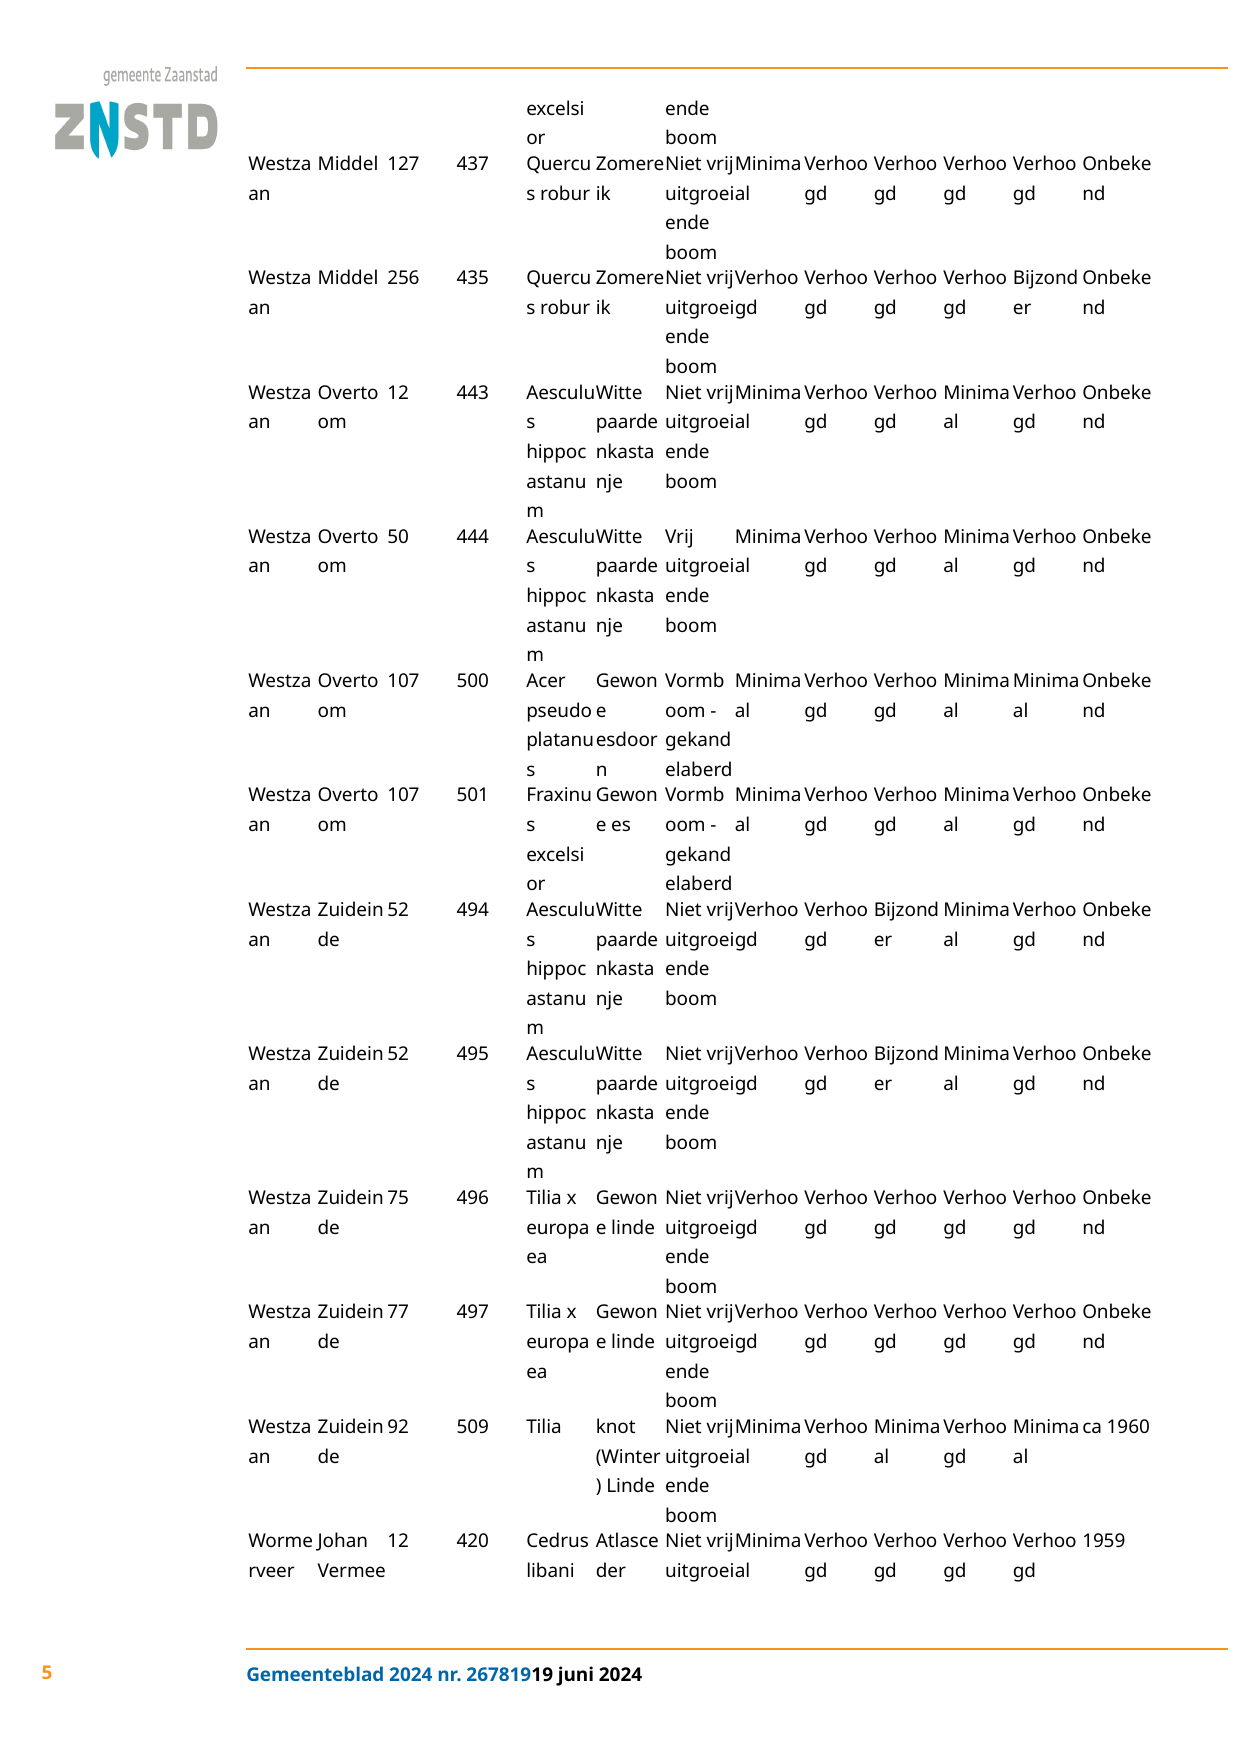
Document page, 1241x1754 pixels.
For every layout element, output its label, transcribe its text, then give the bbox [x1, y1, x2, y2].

table_cell 52 [387, 1040, 456, 1184]
table_cell 127 [387, 150, 456, 264]
table_cell Verhoogd [735, 1299, 804, 1413]
table_cell Zuideinde [318, 1184, 387, 1299]
table_cell Westzaan [248, 896, 317, 1040]
table_cell [456, 95, 526, 150]
table_cell Westzaan [248, 667, 317, 782]
table_cell 420 [456, 1528, 526, 1583]
table_cell Bijzonder [874, 896, 943, 1040]
table_cell 1959 [1082, 1528, 1152, 1583]
table_cell Verhoogd [874, 1299, 943, 1413]
table_cell Onbekend [1082, 379, 1152, 523]
table_cell [735, 95, 804, 150]
table_cell Aesculus hippocastanum [526, 523, 596, 667]
table_cell Verhoogd [874, 379, 943, 523]
table_cell Zuideinde [318, 1299, 387, 1413]
table_cell Tilia [526, 1413, 596, 1528]
table_cell Verhoogd [804, 896, 873, 1040]
table_cell 509 [456, 1413, 526, 1528]
table_cell 52 [387, 896, 456, 1040]
table_cell 501 [456, 782, 526, 896]
table_cell Wormerveer [248, 1528, 317, 1583]
table_cell Minimaal [735, 1528, 804, 1583]
table_cell Overtoom [318, 379, 387, 523]
table_cell Niet vrij uitgroeiende boom [665, 1184, 734, 1299]
table_cell Minimaal [943, 523, 1013, 667]
table_cell 12 [387, 379, 456, 523]
picture [41, 47, 231, 172]
table_cell Verhoogd [874, 667, 943, 782]
table_cell Onbekend [1082, 667, 1152, 782]
table_cell Onbekend [1082, 1299, 1152, 1413]
table_cell Gewone linde [596, 1184, 665, 1299]
table_cell Zuideinde [318, 896, 387, 1040]
table_cell Verhoogd [1013, 1040, 1082, 1184]
table_cell Westzaan [248, 1413, 317, 1528]
table_cell Overtoom [318, 667, 387, 782]
table_cell Verhoogd [735, 1040, 804, 1184]
table_cell 496 [456, 1184, 526, 1299]
table_cell Niet vrij uitgroeiende boom [665, 1413, 734, 1528]
table_cell 443 [456, 379, 526, 523]
table_cell Witte paardenkastanje [596, 1040, 665, 1184]
table_cell Niet vrij uitgroeiende boom [665, 379, 734, 523]
table_cell Onbekend [1082, 265, 1152, 379]
table_cell 50 [387, 523, 456, 667]
table_cell Verhoogd [943, 1528, 1013, 1583]
table_cell Verhoogd [804, 1299, 873, 1413]
table_cell 256 [387, 265, 456, 379]
table_cell Verhoogd [735, 265, 804, 379]
table_cell Minimaal [943, 379, 1013, 523]
table_cell Minimaal [943, 667, 1013, 782]
table_cell [596, 95, 665, 150]
table_cell [1013, 95, 1082, 150]
table_cell Westzaan [248, 150, 317, 264]
table_cell Westzaan [248, 265, 317, 379]
table_cell Bijzonder [874, 1040, 943, 1184]
table_cell Onbekend [1082, 523, 1152, 667]
table_cell Acer pseudoplatanus [526, 667, 596, 782]
table_cell Gewone esdoorn [596, 667, 665, 782]
table_cell Minimaal [735, 1413, 804, 1528]
table_cell Verhoogd [943, 150, 1013, 264]
table_cell Verhoogd [1013, 1528, 1082, 1583]
table_cell Minimaal [943, 782, 1013, 896]
table_cell Witte paardenkastanje [596, 523, 665, 667]
table_cell Minimaal [874, 1413, 943, 1528]
table_cell [804, 95, 873, 150]
table_cell Verhoogd [1013, 379, 1082, 523]
table_cell 497 [456, 1299, 526, 1413]
table_cell 494 [456, 896, 526, 1040]
table_cell Verhoogd [943, 265, 1013, 379]
table_cell Verhoogd [804, 379, 873, 523]
table_cell Verhoogd [804, 667, 873, 782]
table_cell Atlasceder [596, 1528, 665, 1583]
table_cell Verhoogd [1013, 1184, 1082, 1299]
table_cell Middel [318, 265, 387, 379]
table_cell Verhoogd [874, 523, 943, 667]
table_cell 107 [387, 667, 456, 782]
table_cell 12 [387, 1528, 456, 1583]
table_cell 444 [456, 523, 526, 667]
table_cell Cedrus libani [526, 1528, 596, 1583]
table_cell [387, 95, 456, 150]
table_cell Verhoogd [874, 265, 943, 379]
table_cell excelsior [526, 95, 596, 150]
table_cell Zomereik [596, 265, 665, 379]
table_cell Verhoogd [804, 1040, 873, 1184]
table_cell 77 [387, 1299, 456, 1413]
table_cell Onbekend [1082, 896, 1152, 1040]
table_cell knot (Winter) Linde [596, 1413, 665, 1528]
table_cell Quercus robur [526, 265, 596, 379]
table_cell 107 [387, 782, 456, 896]
table_cell Westzaan [248, 379, 317, 523]
table_cell Minimaal [735, 523, 804, 667]
table_cell Johan Vermee [318, 1528, 387, 1583]
table_cell Overtoom [318, 782, 387, 896]
table_cell 75 [387, 1184, 456, 1299]
table_cell Minimaal [1013, 667, 1082, 782]
table_cell 92 [387, 1413, 456, 1528]
table_cell Niet vrij uitgroeiende boom [665, 1040, 734, 1184]
table_cell Tilia x europaea [526, 1299, 596, 1413]
table_cell [318, 95, 387, 150]
table_cell Verhoogd [1013, 150, 1082, 264]
table_cell 500 [456, 667, 526, 782]
table_cell Onbekend [1082, 150, 1152, 264]
table_cell Verhoogd [804, 523, 873, 667]
table_cell Verhoogd [1013, 782, 1082, 896]
table_cell Verhoogd [874, 1528, 943, 1583]
table_cell Minimaal [943, 896, 1013, 1040]
table_cell ca 1960 [1082, 1413, 1152, 1528]
table_cell Verhoogd [1013, 896, 1082, 1040]
table_cell Onbekend [1082, 1184, 1152, 1299]
table_cell Minimaal [943, 1040, 1013, 1184]
table_cell Overtoom [318, 523, 387, 667]
table_cell Aesculus hippocastanum [526, 379, 596, 523]
table_cell Fraxinus excelsior [526, 782, 596, 896]
table_cell Verhoogd [804, 265, 873, 379]
table_cell Verhoogd [1013, 523, 1082, 667]
table_cell Verhoogd [1013, 1299, 1082, 1413]
table_cell Verhoogd [874, 150, 943, 264]
table_cell Verhoogd [874, 1184, 943, 1299]
table_cell Verhoogd [804, 1528, 873, 1583]
table_cell Westzaan [248, 1184, 317, 1299]
table_cell [874, 95, 943, 150]
table_cell Niet vrij uitgroeiende boom [665, 265, 734, 379]
table_cell [1082, 95, 1152, 150]
table_cell Verhoogd [943, 1413, 1013, 1528]
table_cell Verhoogd [804, 1184, 873, 1299]
table_cell Bijzonder [1013, 265, 1082, 379]
table_cell Aesculus hippocastanum [526, 896, 596, 1040]
table_cell Verhoogd [735, 896, 804, 1040]
table_cell Onbekend [1082, 1040, 1152, 1184]
table_cell Verhoogd [943, 1184, 1013, 1299]
table_cell Verhoogd [804, 782, 873, 896]
table_cell Zomereik [596, 150, 665, 264]
table_cell Niet vrij uitgroeiende boom [665, 1299, 734, 1413]
table_cell Vormboom - gekandelaberd [665, 782, 734, 896]
table_cell Niet vrij uitgroei [665, 1528, 734, 1583]
table_cell Gewone linde [596, 1299, 665, 1413]
table_cell Zuideinde [318, 1040, 387, 1184]
table_cell Onbekend [1082, 782, 1152, 896]
table_cell Witte paardenkastanje [596, 896, 665, 1040]
table_cell Westzaan [248, 523, 317, 667]
table_cell Westzaan [248, 782, 317, 896]
table_cell ende boom [665, 95, 734, 150]
table_cell [248, 95, 317, 150]
table_cell 437 [456, 150, 526, 264]
table_cell 495 [456, 1040, 526, 1184]
table_cell Aesculus hippocastanum [526, 1040, 596, 1184]
table_cell Minimaal [735, 379, 804, 523]
table_cell Verhoogd [804, 1413, 873, 1528]
table_cell Niet vrij uitgroeiende boom [665, 150, 734, 264]
table_cell Zuideinde [318, 1413, 387, 1528]
table_cell Vrij uitgroeiende boom [665, 523, 734, 667]
table_cell Verhoogd [874, 782, 943, 896]
table_cell Gewone es [596, 782, 665, 896]
table_cell Minimaal [735, 782, 804, 896]
table_cell Verhoogd [943, 1299, 1013, 1413]
table_cell Verhoogd [804, 150, 873, 264]
table_cell Quercus robur [526, 150, 596, 264]
table_cell Tilia x europaea [526, 1184, 596, 1299]
table_cell Niet vrij uitgroeiende boom [665, 896, 734, 1040]
table_cell Vormboom - gekandelaberd [665, 667, 734, 782]
table_cell Westzaan [248, 1040, 317, 1184]
table_cell Middel [318, 150, 387, 264]
table_cell [943, 95, 1013, 150]
table_cell Witte paardenkastanje [596, 379, 665, 523]
table_cell Minimaal [1013, 1413, 1082, 1528]
table_cell Minimaal [735, 150, 804, 264]
table_cell Westzaan [248, 1299, 317, 1413]
table_cell 435 [456, 265, 526, 379]
table_cell Minimaal [735, 667, 804, 782]
table_cell Verhoogd [735, 1184, 804, 1299]
